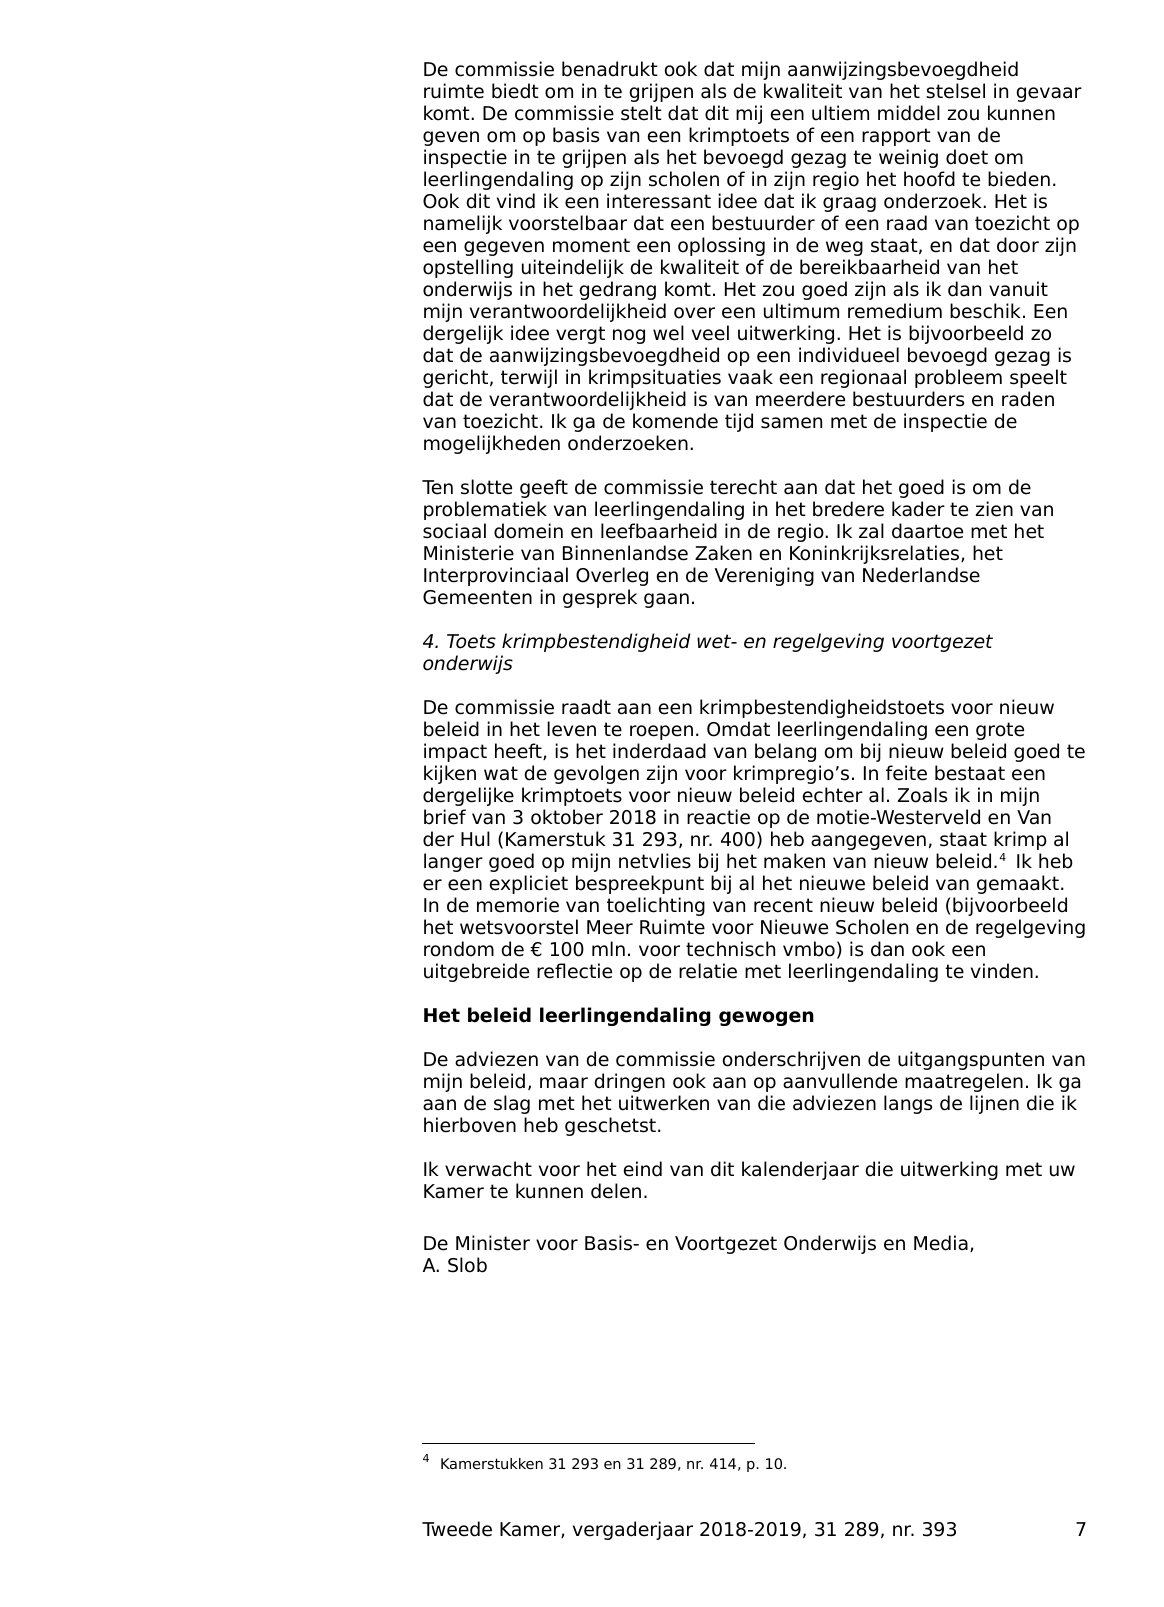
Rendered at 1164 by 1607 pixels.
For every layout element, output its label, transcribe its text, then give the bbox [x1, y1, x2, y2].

text De Minister voor Basis- en Voortgezet Onderwijs en Media, A. Slob [422, 1233, 1087, 1277]
text De adviezen van de commissie onderschrijven de uitgangspunten van mijn beleid, maar dringen ook aan op aanvullende maatregelen. Ik ga aan de slag met het uitwerken van die adviezen langs de lijnen die ik hierboven heb geschetst. [422, 1049, 1087, 1137]
text Ten slotte geeft de commissie terecht aan dat het goed is om de problematiek van leerlingendaling in het bredere kader te zien van sociaal domein en leefbaarheid in de regio. Ik zal daartoe met het Ministerie van Binnenlandse Zaken en Koninkrijksrelaties, het Interprovinciaal Overleg en de Vereniging van Nederlandse Gemeenten in gesprek gaan. [422, 477, 1087, 609]
subtitle 4. Toets krimpbestendigheid wet- en regelgeving voortgezet onderwijs [422, 631, 1087, 675]
text Kamerstukken 31 293 en 31 289, nr. 414, p. 10. [422, 1452, 1087, 1474]
text Ik verwacht voor het eind van dit kalenderjaar die uitwerking met uw Kamer te kunnen delen. [422, 1159, 1087, 1203]
text De commissie raadt aan een krimpbestendigheidstoets voor nieuw beleid in het leven te roepen. Omdat leerlingendaling een grote impact heeft, is het inderdaad van belang om bij nieuw beleid goed te kijken wat de gevolgen zijn voor krimpregio’s. In feite bestaat een dergelijke krimptoets voor nieuw beleid echter al. Zoals ik in mijn brief van 3 oktober 2018 in reactie op de motie-Westerveld en Van der Hul (Kamerstuk 31 293, nr. 400) heb aangegeven, staat krimp al langer goed op mijn netvlies bij het maken van nieuw beleid. Ik heb er een expliciet bespreekpunt bij al het nieuwe beleid van gemaakt. In de memorie van toelichting van recent nieuw beleid (bijvoorbeeld het wetsvoorstel Meer Ruimte voor Nieuwe Scholen en de regelgeving rondom de € 100 mln. voor technisch vmbo) is dan ook een uitgebreide reflectie op de relatie met leerlingendaling te vinden. [422, 697, 1087, 983]
subtitle Het beleid leerlingendaling gewogen [422, 1005, 1087, 1027]
text De commissie benadrukt ook dat mijn aanwijzingsbevoegdheid ruimte biedt om in te grijpen als de kwaliteit van het stelsel in gevaar komt. De commissie stelt dat dit mij een ultiem middel zou kunnen geven om op basis van een krimptoets of een rapport van de inspectie in te grijpen als het bevoegd gezag te weinig doet om leerlingendaling op zijn scholen of in zijn regio het hoofd te bieden. Ook dit vind ik een interessant idee dat ik graag onderzoek. Het is namelijk voorstelbaar dat een bestuurder of een raad van toezicht op een gegeven moment een oplossing in de weg staat, en dat door zijn opstelling uiteindelijk de kwaliteit of de bereikbaarheid van het onderwijs in het gedrang komt. Het zou goed zijn als ik dan vanuit mijn verantwoordelijkheid over een ultimum remedium beschik. Een dergelijk idee vergt nog wel veel uitwerking. Het is bijvoorbeeld zo dat de aanwijzingsbevoegdheid op een individueel bevoegd gezag is gericht, terwijl in krimpsituaties vaak een regionaal probleem speelt dat de verantwoordelijkheid is van meerdere bestuurders en raden van toezicht. Ik ga de komende tijd samen met de inspectie de mogelijkheden onderzoeken. [422, 59, 1087, 455]
